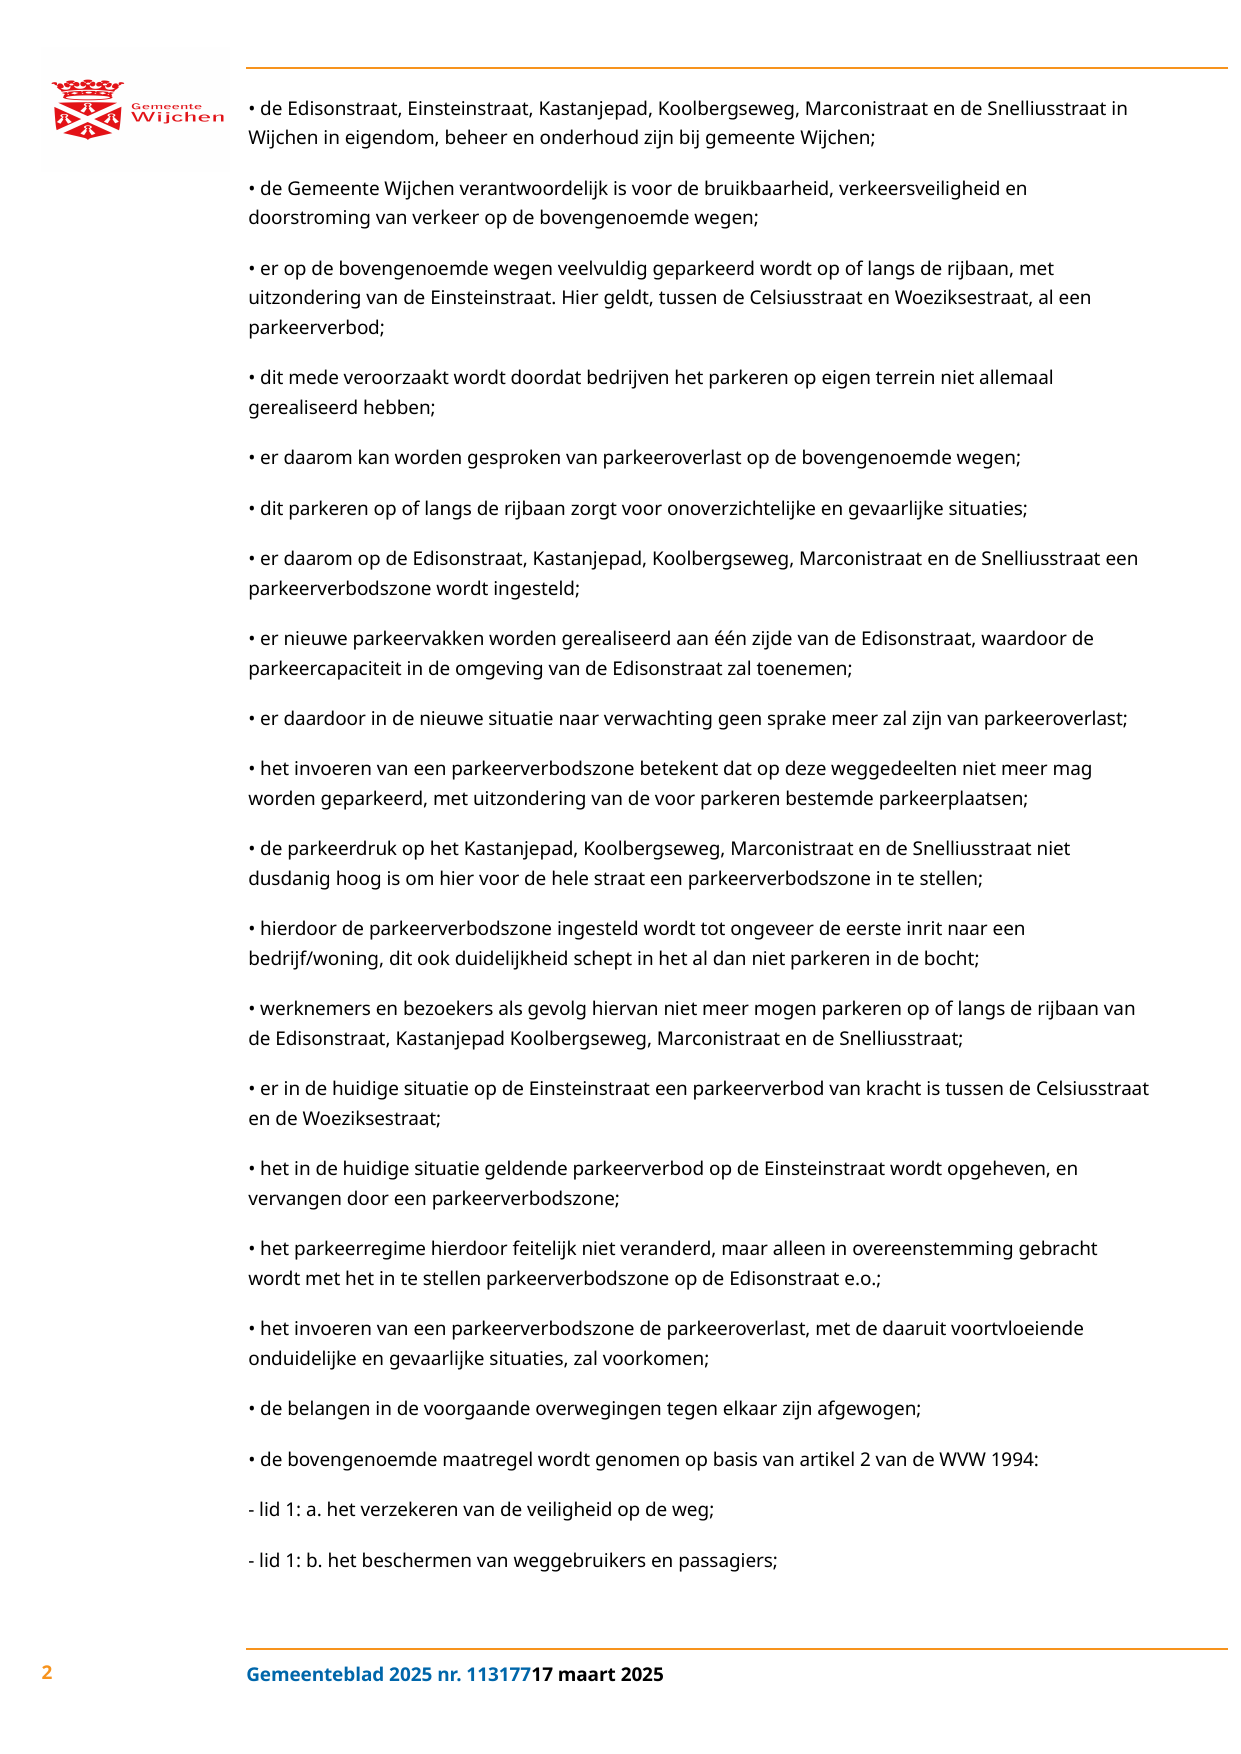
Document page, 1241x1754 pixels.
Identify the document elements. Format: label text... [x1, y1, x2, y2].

text • dit parkeren op of langs de rijbaan zorgt voor onoverzichtelijke en gevaarlijke situaties; [248, 495, 1152, 521]
text • er daardoor in de nieuwe situatie naar verwachting geen sprake meer zal zijn van parkeeroverlast; [248, 705, 1152, 731]
text • het in de huidige situatie geldende parkeerverbod op de Einsteinstraat wordt opgeheven, en vervangen door een parkeerverbodszone; [248, 1156, 1152, 1211]
text • de bovengenoemde maatregel wordt genomen op basis van artikel 2 van de WVW 1994: [248, 1446, 1152, 1472]
text • het invoeren van een parkeerverbodszone de parkeeroverlast, met de daaruit voortvloeiende onduidelijke en gevaarlijke situaties, zal voorkomen; [248, 1316, 1152, 1371]
text • de Edisonstraat, Einsteinstraat, Kastanjepad, Koolbergseweg, Marconistraat en de Snelliusstraat in Wijchen in eigendom, beheer en onderhoud zijn bij gemeente Wijchen; [248, 95, 1152, 150]
text • de belangen in de voorgaande overwegingen tegen elkaar zijn afgewogen; [248, 1396, 1152, 1421]
text - lid 1: b. het beschermen van weggebruikers en passagiers; [248, 1547, 1152, 1573]
text • de parkeerdruk op het Kastanjepad, Koolbergseweg, Marconistraat en de Snelliusstraat niet dusdanig hoog is om hier voor de hele straat een parkeerverbodszone in te stellen; [248, 836, 1152, 891]
text • er nieuwe parkeervakken worden gerealiseerd aan één zijde van de Edisonstraat, waardoor de parkeercapaciteit in de omgeving van de Edisonstraat zal toenemen; [248, 625, 1152, 681]
text • er daarom kan worden gesproken van parkeeroverlast op de bovengenoemde wegen; [248, 444, 1152, 470]
text • werknemers en bezoekers als gevolg hiervan niet meer mogen parkeren op of langs de rijbaan van de Edisonstraat, Kastanjepad Koolbergseweg, Marconistraat en de Snelliusstraat; [248, 996, 1152, 1051]
text - lid 1: a. het verzekeren van de veiligheid op de weg; [248, 1496, 1152, 1522]
text • er daarom op de Edisonstraat, Kastanjepad, Koolbergseweg, Marconistraat en de Snelliusstraat een parkeerverbodszone wordt ingesteld; [248, 545, 1152, 601]
text • er in de huidige situatie op de Einsteinstraat een parkeerverbod van kracht is tussen de Celsiusstraat en de Woeziksestraat; [248, 1076, 1152, 1131]
text • er op de bovengenoemde wegen veelvuldig geparkeerd wordt op of langs de rijbaan, met uitzondering van de Einsteinstraat. Hier geldt, tussen de Celsiusstraat en Woeziksestraat, al een parkeerverbod; [248, 255, 1152, 340]
text • hierdoor de parkeerverbodszone ingesteld wordt tot ongeveer de eerste inrit naar een bedrijf/woning, dit ook duidelijkheid schept in het al dan niet parkeren in de bocht; [248, 916, 1152, 971]
text • de Gemeente Wijchen verantwoordelijk is voor de bruikbaarheid, verkeersveiligheid en doorstroming van verkeer op de bovengenoemde wegen; [248, 175, 1152, 230]
text • het invoeren van een parkeerverbodszone betekent dat op deze weggedeelten niet meer mag worden geparkeerd, met uitzondering van de voor parkeren bestemde parkeerplaatsen; [248, 756, 1152, 811]
text • het parkeerregime hierdoor feitelijk niet veranderd, maar alleen in overeenstemming gebracht wordt met het in te stellen parkeerverbodszone op de Edisonstraat e.o.; [248, 1236, 1152, 1291]
text • dit mede veroorzaakt wordt doordat bedrijven het parkeren op eigen terrein niet allemaal gerealiseerd hebben; [248, 364, 1152, 420]
picture [41, 47, 231, 172]
